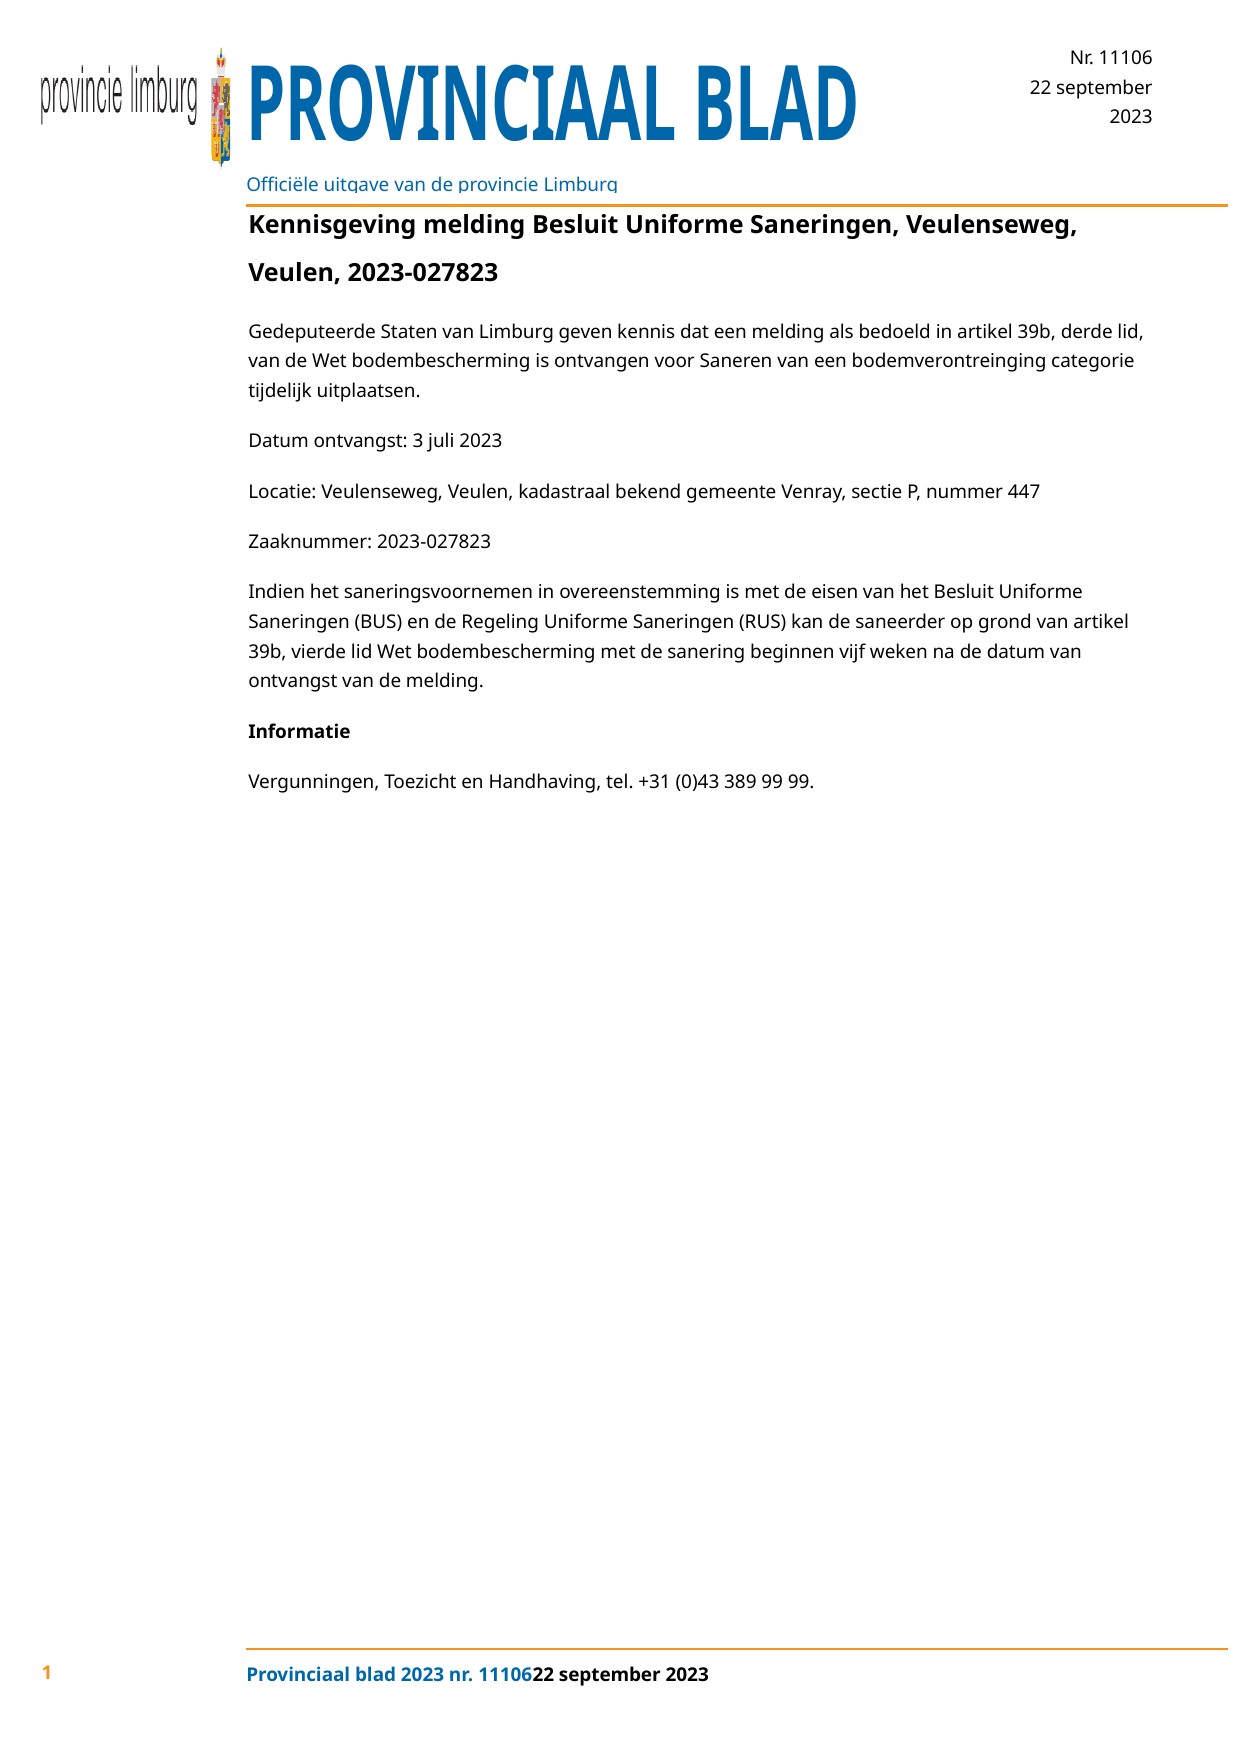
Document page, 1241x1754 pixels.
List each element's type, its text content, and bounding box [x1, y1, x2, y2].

text Gedeputeerde Staten van Limburg geven kennis dat een melding als bedoeld in artikel 39b, derde lid, van de Wet bodembescherming is ontvangen voor Saneren van een bodemverontreinging categorie tijdelijk uitplaatsen. [248, 318, 1152, 403]
text Indien het saneringsvoornemen in overeenstemming is met de eisen van het Besluit Uniforme Saneringen (BUS) en de Regeling Uniforme Saneringen (RUS) kan de saneerder op grond van artikel 39b, vierde lid Wet bodembescherming met de sanering beginnen vijf weken na de datum van ontvangst van de melding. [248, 579, 1152, 693]
text Kennisgeving melding Besluit Uniforme Saneringen, Veulenseweg, Veulen, 2023-027823 [248, 207, 1152, 288]
picture [41, 47, 231, 172]
text Locatie: Veulenseweg, Veulen, kadastraal bekend gemeente Venray, sectie P, nummer 447 [248, 478, 1152, 504]
text Datum ontvangst: 3 juli 2023 [248, 427, 1152, 453]
text Vergunningen, Toezicht en Handhaving, tel. +31 (0)43 389 99 99. [248, 768, 1152, 794]
text Zaaknummer: 2023-027823 [248, 528, 1152, 554]
text Informatie [248, 718, 1152, 744]
